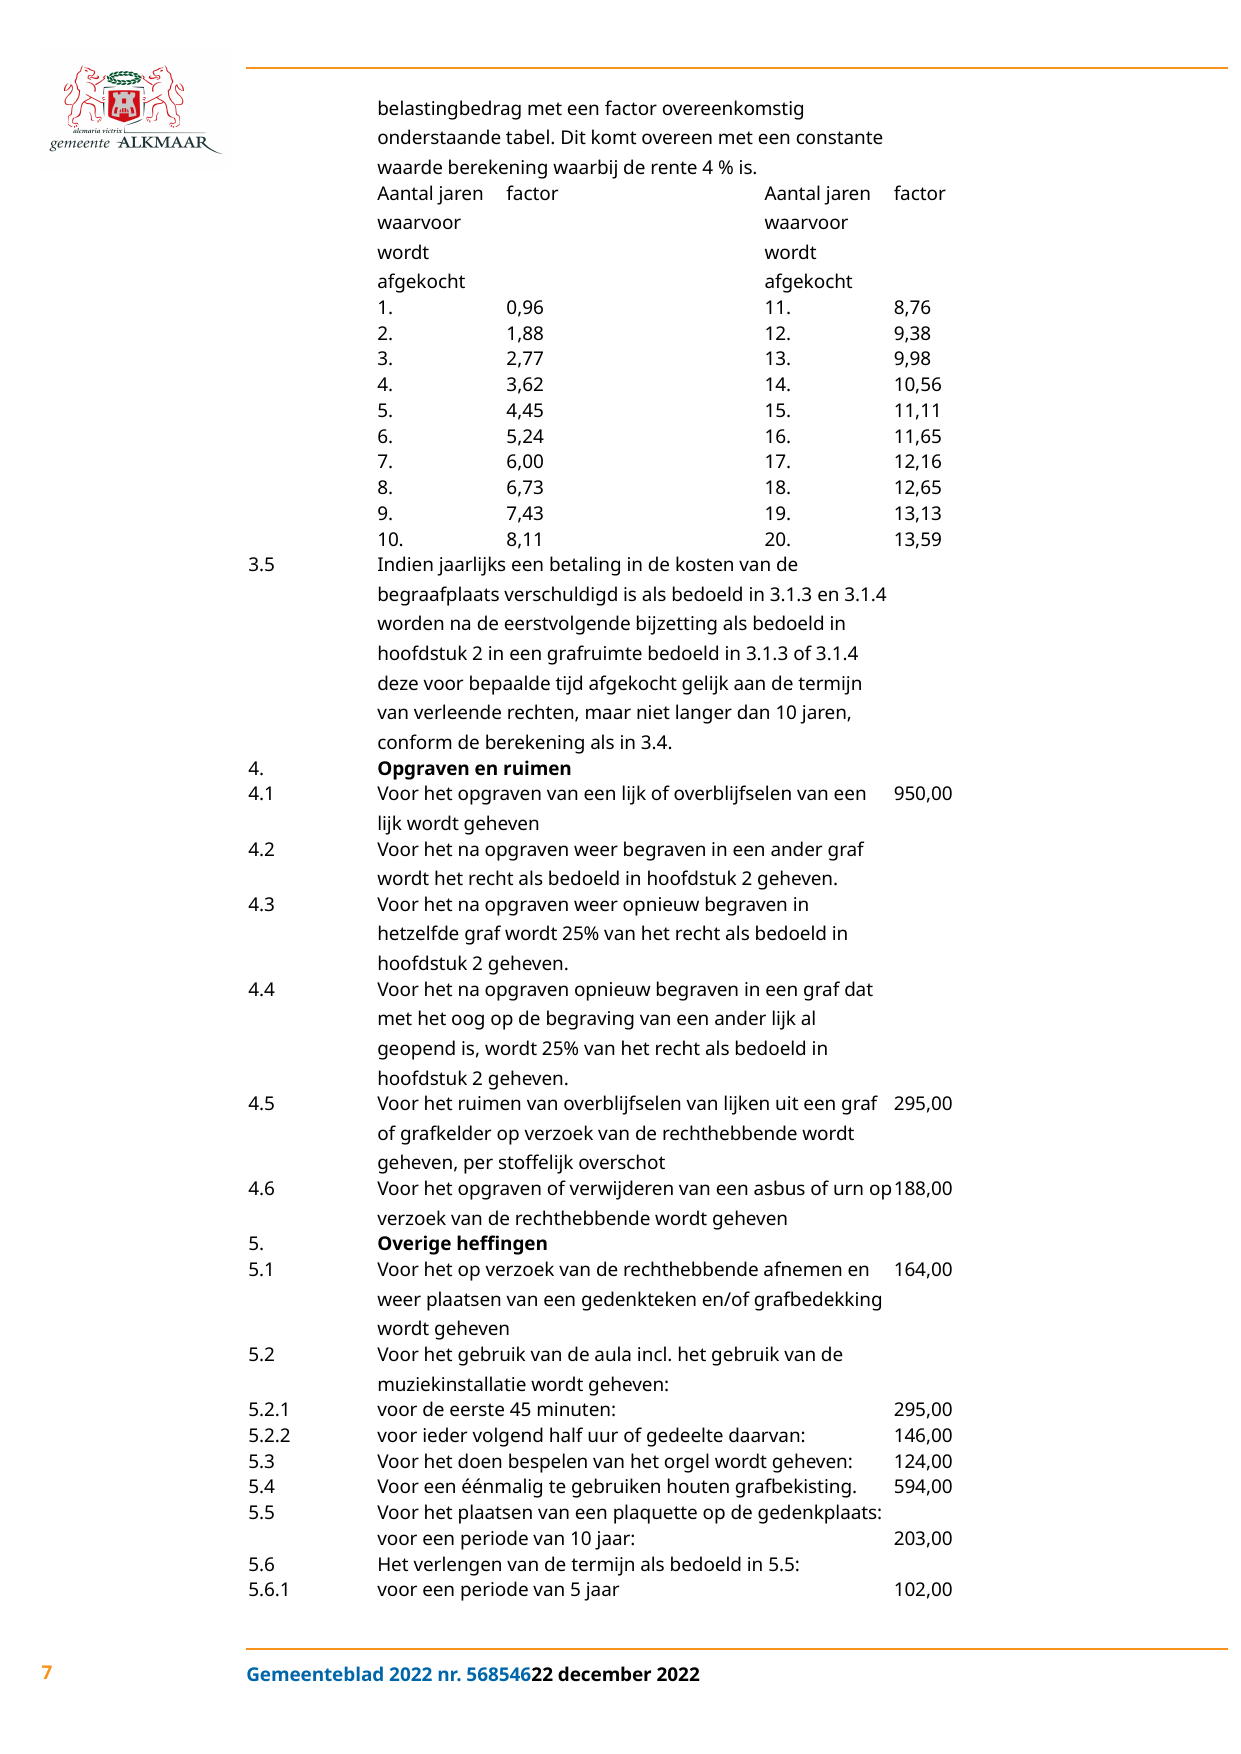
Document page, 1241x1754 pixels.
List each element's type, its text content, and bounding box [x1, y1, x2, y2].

table_cell [635, 371, 764, 397]
table_cell Aantal jaren waarvoor wordt afgekocht [764, 180, 893, 294]
table_cell [248, 500, 377, 526]
table_cell 17. [764, 449, 893, 474]
table_cell [894, 755, 1152, 780]
table_cell Het verlengen van de termijn als bedoeld in 5.5: [377, 1551, 893, 1577]
table_cell [894, 95, 1152, 180]
table_cell [248, 320, 377, 346]
table_cell 5. [248, 1231, 377, 1256]
table_cell 295,00 [894, 1090, 1152, 1175]
table_cell [894, 891, 1152, 976]
table_cell Indien jaarlijks een betaling in de kosten van de begraafplaats verschuldigd is als bedoeld in 3.1.3 en 3.1.4 worden na de eerstvolgende bijzetting als bedoeld in hoofdstuk 2 in een grafruimte bedoeld in 3.1.3 of 3.1.4 deze voor bepaalde tijd afgekocht gelijk aan de termijn van verleende rechten, maar niet langer dan 10 jaren, conform de berekening als in 3.4. [377, 551, 893, 755]
table_cell [635, 294, 764, 320]
table_cell 9,98 [894, 346, 1152, 371]
table_cell 4.6 [248, 1175, 377, 1231]
table_cell 8,76 [894, 294, 1152, 320]
table_cell 594,00 [894, 1474, 1152, 1499]
table_cell [635, 423, 764, 448]
table_cell [635, 320, 764, 346]
table_cell [635, 449, 764, 474]
table_cell [248, 423, 377, 448]
table_cell [248, 449, 377, 474]
table_cell Voor het doen bespelen van het orgel wordt geheven: [377, 1448, 893, 1474]
table_cell 6,00 [506, 449, 635, 474]
table_cell 1. [377, 294, 506, 320]
table_cell 295,00 [894, 1397, 1152, 1422]
table_cell Voor het ruimen van overblijfselen van lijken uit een graf of grafkelder op verzoek van de rechthebbende wordt geheven, per stoffelijk overschot [377, 1090, 893, 1175]
table_cell Voor het na opgraven weer opnieuw begraven in hetzelfde graf wordt 25% van het recht als bedoeld in hoofdstuk 2 geheven. [377, 891, 893, 976]
table_cell 1,88 [506, 320, 635, 346]
table_cell 5.6 [248, 1551, 377, 1577]
table_cell [894, 836, 1152, 891]
table_cell 11,11 [894, 397, 1152, 423]
table_cell 19. [764, 500, 893, 526]
table_cell 5.4 [248, 1474, 377, 1499]
table_cell 203,00 [894, 1525, 1152, 1551]
table_cell 4.4 [248, 976, 377, 1090]
table_cell 13,59 [894, 526, 1152, 551]
table_cell 3,62 [506, 371, 635, 397]
table_cell 5.2.1 [248, 1397, 377, 1422]
table_cell 12,16 [894, 449, 1152, 474]
table_cell 5,24 [506, 423, 635, 448]
table_cell 9,38 [894, 320, 1152, 346]
table_cell 7,43 [506, 500, 635, 526]
table_cell 164,00 [894, 1256, 1152, 1341]
table_cell 18. [764, 474, 893, 500]
table_cell 11. [764, 294, 893, 320]
table_cell 6,73 [506, 474, 635, 500]
table_cell [894, 1341, 1152, 1397]
table_cell 4. [248, 755, 377, 780]
table_cell 188,00 [894, 1175, 1152, 1231]
table_cell [894, 976, 1152, 1090]
table_cell 14. [764, 371, 893, 397]
table_cell Voor het gebruik van de aula incl. het gebruik van de muziekinstallatie wordt geheven: [377, 1341, 893, 1397]
table_cell 5.2 [248, 1341, 377, 1397]
table_cell [894, 1551, 1152, 1577]
table_cell belastingbedrag met een factor overeenkomstig onderstaande tabel. Dit komt overeen met een constante waarde berekening waarbij de rente 4 % is. [377, 95, 893, 180]
table_cell 4.3 [248, 891, 377, 976]
table_cell 5.1 [248, 1256, 377, 1341]
table_cell Voor het opgraven of verwijderen van een asbus of urn op verzoek van de rechthebbende wordt geheven [377, 1175, 893, 1231]
table_cell 13. [764, 346, 893, 371]
table_cell [248, 474, 377, 500]
table_cell [635, 500, 764, 526]
table_cell Opgraven en ruimen [377, 755, 893, 780]
table_cell voor een periode van 10 jaar: [377, 1525, 893, 1551]
table_cell voor ieder volgend half uur of gedeelte daarvan: [377, 1422, 893, 1448]
table_cell 4.1 [248, 780, 377, 836]
table_cell voor een periode van 5 jaar [377, 1577, 893, 1602]
table_cell [248, 95, 377, 180]
table_cell 16. [764, 423, 893, 448]
table_cell 11,65 [894, 423, 1152, 448]
table_cell 13,13 [894, 500, 1152, 526]
table_cell [635, 526, 764, 551]
table_cell [635, 180, 764, 294]
table_cell factor [894, 180, 1152, 294]
table_cell [248, 294, 377, 320]
table_cell 0,96 [506, 294, 635, 320]
table_cell Voor het na opgraven weer begraven in een ander graf wordt het recht als bedoeld in hoofdstuk 2 geheven. [377, 836, 893, 891]
table_cell [248, 1525, 377, 1551]
table_cell 8,11 [506, 526, 635, 551]
table_cell 7. [377, 449, 506, 474]
table_cell 950,00 [894, 780, 1152, 836]
table_cell 2. [377, 320, 506, 346]
table_cell 5.5 [248, 1500, 377, 1525]
table_cell 9. [377, 500, 506, 526]
table_cell 20. [764, 526, 893, 551]
table_cell 10,56 [894, 371, 1152, 397]
table_cell 102,00 [894, 1577, 1152, 1602]
table_cell 2,77 [506, 346, 635, 371]
table_cell Voor het op verzoek van de rechthebbende afnemen en weer plaatsen van een gedenkteken en/of grafbedekking wordt geheven [377, 1256, 893, 1341]
table_cell factor [506, 180, 635, 294]
table_cell Voor het opgraven van een lijk of overblijfselen van een lijk wordt geheven [377, 780, 893, 836]
table_cell [248, 180, 377, 294]
table_cell 12. [764, 320, 893, 346]
table_cell 12,65 [894, 474, 1152, 500]
table_cell Voor het plaatsen van een plaquette op de gedenkplaats: [377, 1500, 893, 1525]
table_cell 4.5 [248, 1090, 377, 1175]
table_cell 5.3 [248, 1448, 377, 1474]
table_cell Voor een éénmalig te gebruiken houten grafbekisting. [377, 1474, 893, 1499]
table_cell 5.6.1 [248, 1577, 377, 1602]
table_cell Aantal jaren waarvoor wordt afgekocht [377, 180, 506, 294]
table_cell [894, 1500, 1152, 1525]
table_cell 5.2.2 [248, 1422, 377, 1448]
table_cell Voor het na opgraven opnieuw begraven in een graf dat met het oog op de begraving van een ander lijk al geopend is, wordt 25% van het recht als bedoeld in hoofdstuk 2 geheven. [377, 976, 893, 1090]
table_cell 4. [377, 371, 506, 397]
table_cell 6. [377, 423, 506, 448]
table_cell voor de eerste 45 minuten: [377, 1397, 893, 1422]
table_cell 4.2 [248, 836, 377, 891]
picture [41, 47, 231, 172]
table_cell 146,00 [894, 1422, 1152, 1448]
table_cell [635, 474, 764, 500]
table_cell Overige heffingen [377, 1231, 893, 1256]
table_cell [248, 371, 377, 397]
table_cell 3.5 [248, 551, 377, 755]
table_cell [635, 346, 764, 371]
table_cell [248, 397, 377, 423]
table_cell 5. [377, 397, 506, 423]
table_cell 3. [377, 346, 506, 371]
table_cell [248, 526, 377, 551]
table_cell 10. [377, 526, 506, 551]
table_cell [248, 346, 377, 371]
table_cell [635, 397, 764, 423]
table_cell 8. [377, 474, 506, 500]
table_cell 15. [764, 397, 893, 423]
table_cell 4,45 [506, 397, 635, 423]
table_cell 124,00 [894, 1448, 1152, 1474]
table_cell [894, 1231, 1152, 1256]
table_cell [894, 551, 1152, 755]
